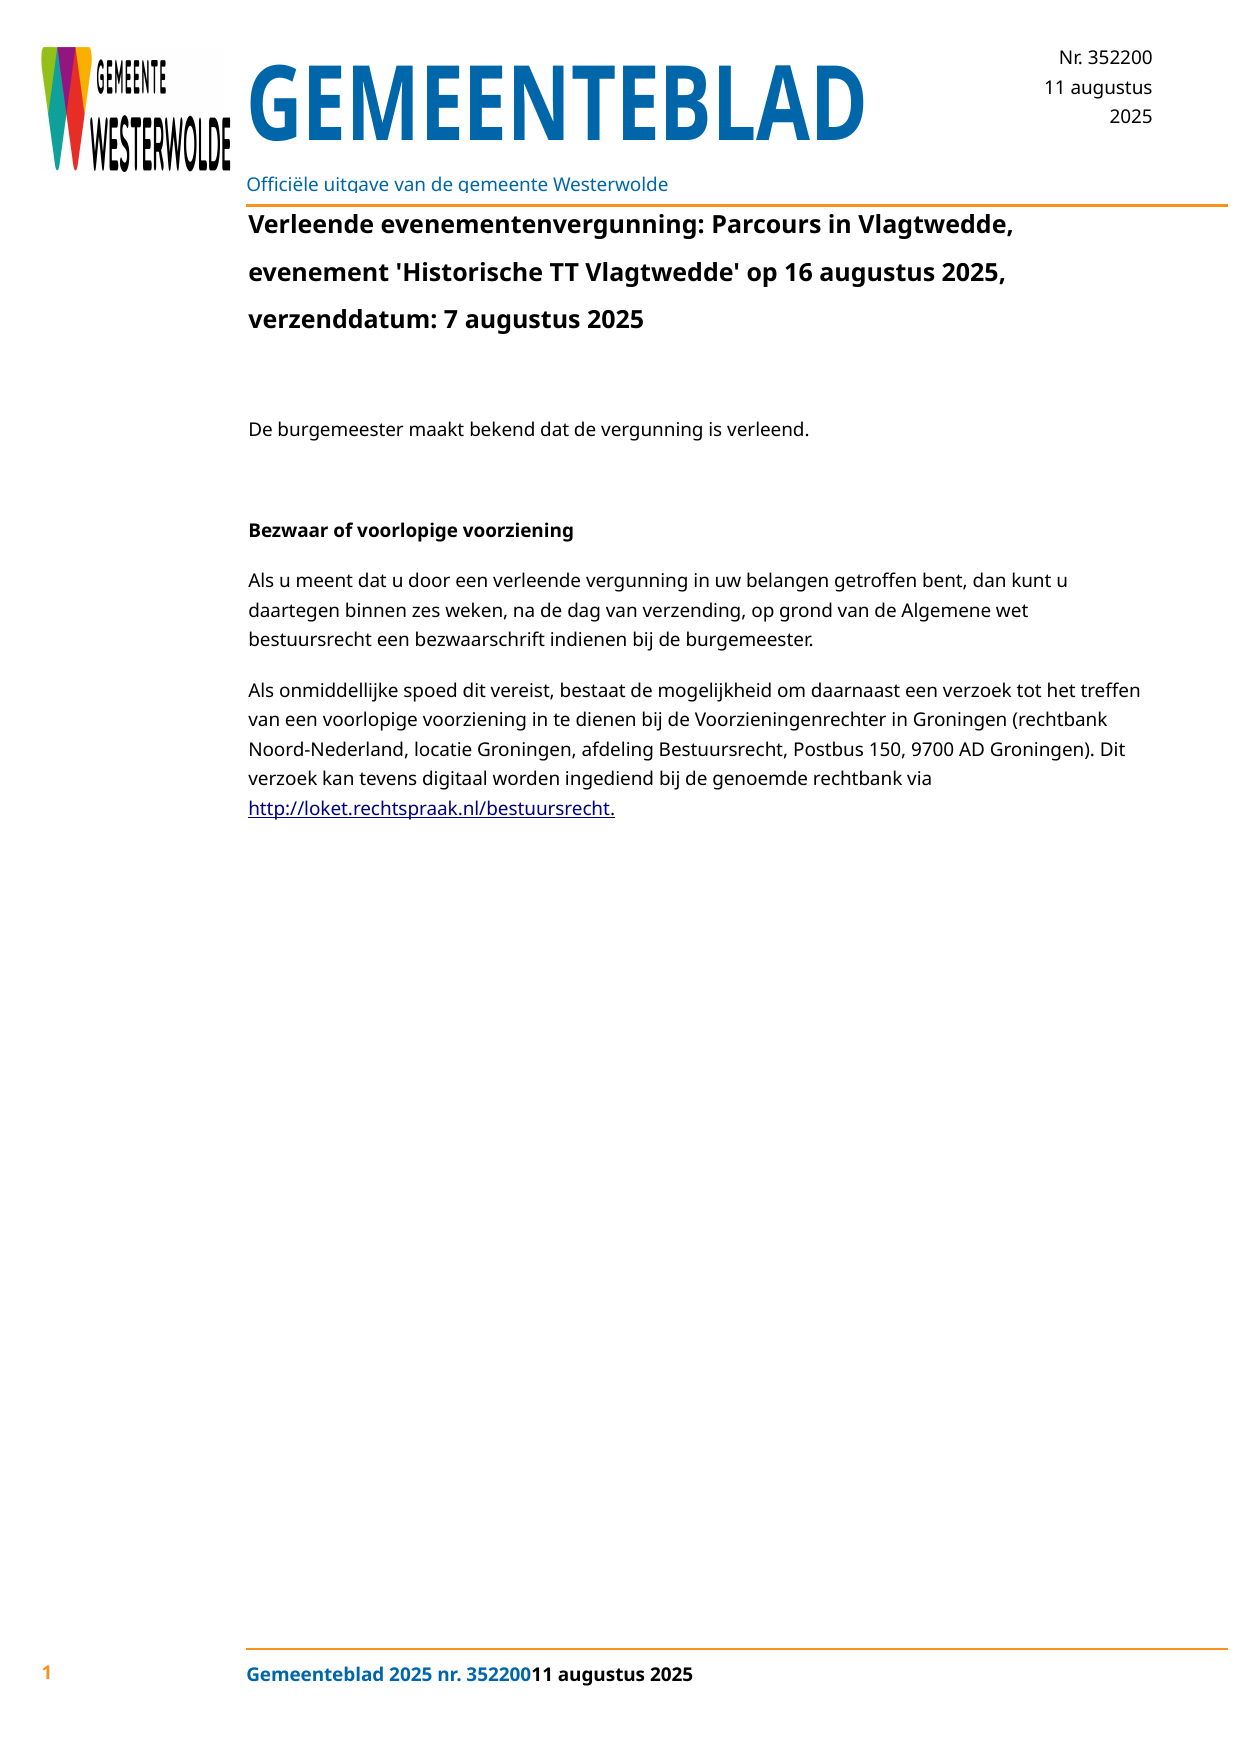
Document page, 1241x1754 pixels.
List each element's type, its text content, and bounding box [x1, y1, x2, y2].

text De burgemeester maakt bekend dat de vergunning is verleend. [248, 416, 1152, 442]
picture [41, 47, 231, 172]
text Verleende evenementenvergunning: Parcours in Vlagtwedde, evenement 'Historische TT Vlagtwedde' op 16 augustus 2025, verzenddatum: 7 augustus 2025 [248, 207, 1152, 336]
text Als u meent dat u door een verleende vergunning in uw belangen getroffen bent, dan kunt u daartegen binnen zes weken, na de dag van verzending, op grond van de Algemene wet bestuursrecht een bezwaarschrift indienen bij de burgemeester. [248, 567, 1152, 652]
text Bezwaar of voorlopige voorziening [248, 517, 1152, 542]
text Als onmiddellijke spoed dit vereist, bestaat de mogelijkheid om daarnaast een verzoek tot het treffen van een voorlopige voorziening in te dienen bij de Voorzieningenrechter in Groningen (rechtbank Noord-Nederland, locatie Groningen, afdeling Bestuursrecht, Postbus 150, 9700 AD Groningen). Dit verzoek kan tevens digitaal worden ingediend bij de genoemde rechtbank via http://loket.rechtspraak.nl/bestuursrecht. [248, 677, 1152, 821]
